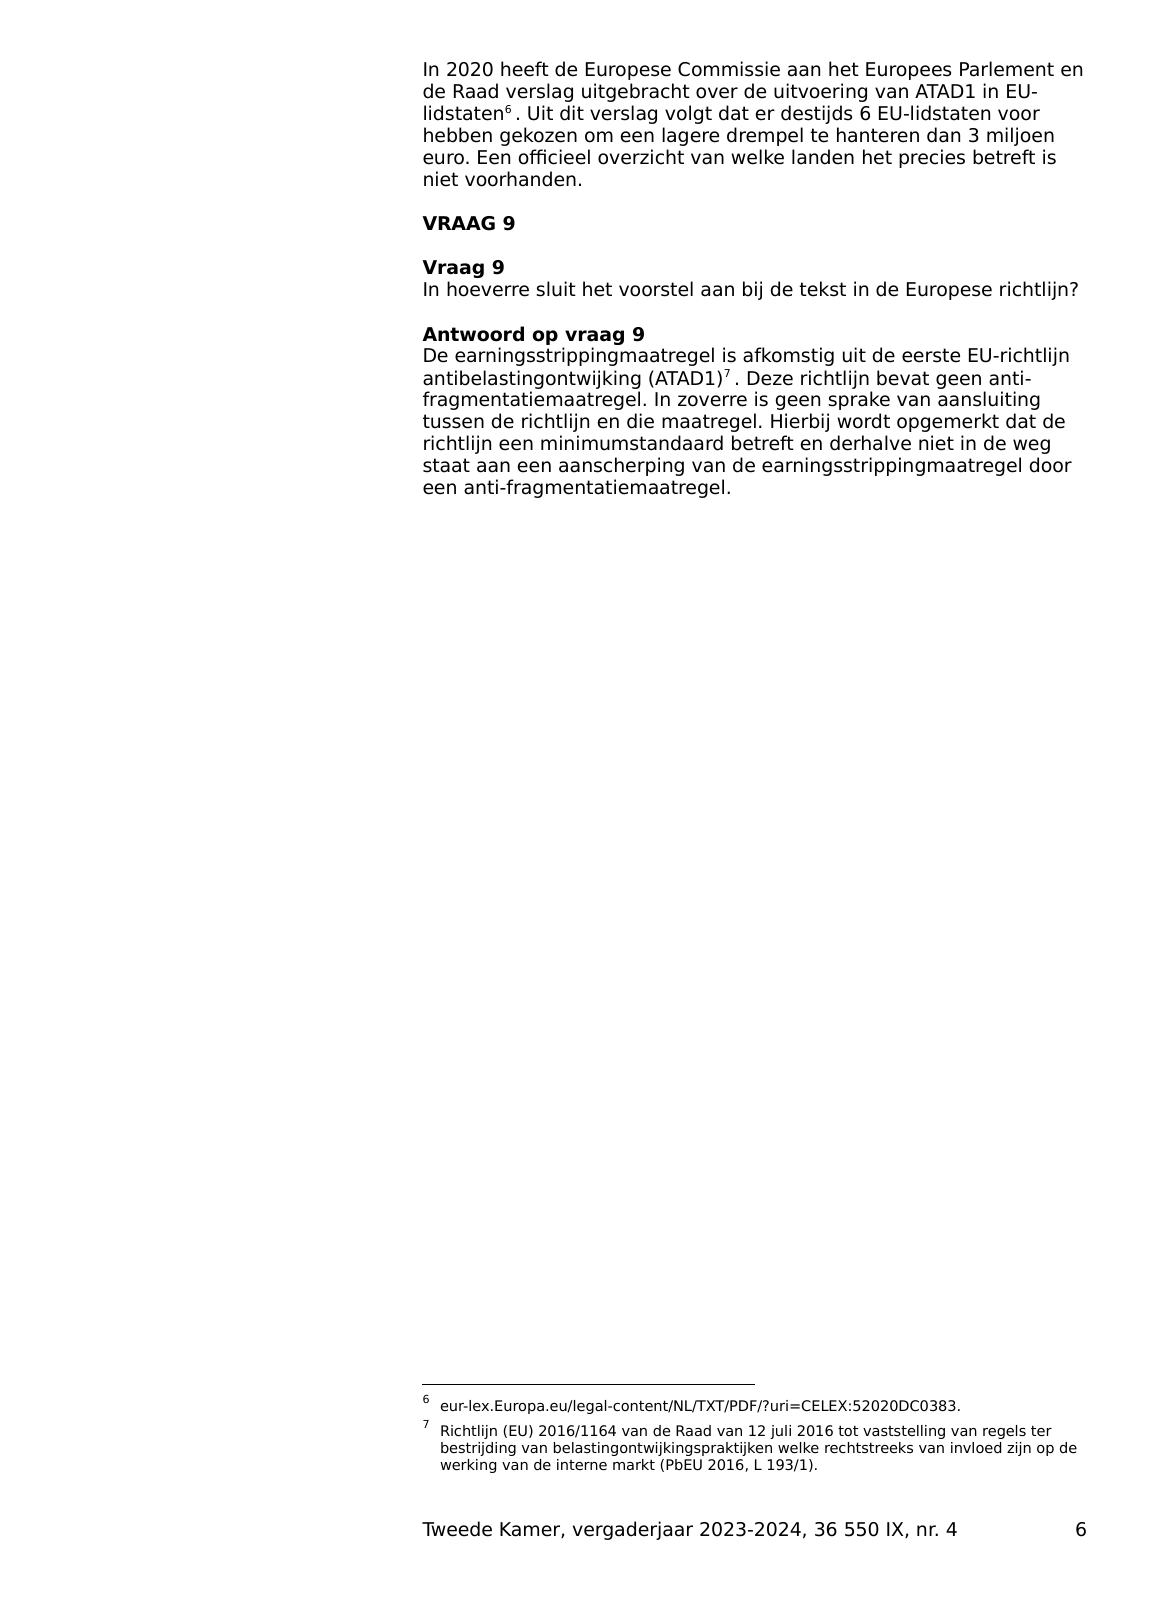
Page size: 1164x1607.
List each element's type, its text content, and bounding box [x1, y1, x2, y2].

text eur-lex.Europa.eu/legal-content/NL/TXT/PDF/?uri=CELEX:52020DC0383. [422, 1393, 1087, 1416]
subtitle VRAAG 9 [422, 213, 1087, 235]
text Richtlijn (EU) 2016/1164 van de Raad van 12 juli 2016 tot vaststelling van regels ter bestrijding van belastingontwijkingspraktijken welke rechtstreeks van invloed zijn op de werking van de interne markt (PbEU 2016, L 193/1). [422, 1418, 1087, 1474]
text Antwoord op vraag 9 [422, 323, 1087, 345]
text Vraag 9 [422, 257, 1087, 279]
text In hoeverre sluit het voorstel aan bij de tekst in de Europese richtlijn? [422, 279, 1087, 301]
text De earningsstrippingmaatregel is afkomstig uit de eerste EU-richtlijn antibelastingontwijking (ATAD1). Deze richtlijn bevat geen anti-fragmentatiemaatregel. In zoverre is geen sprake van aansluiting tussen de richtlijn en die maatregel. Hierbij wordt opgemerkt dat de richtlijn een minimumstandaard betreft en derhalve niet in de weg staat aan een aanscherping van de earningsstrippingmaatregel door een anti-fragmentatiemaatregel. [422, 345, 1087, 499]
text In 2020 heeft de Europese Commissie aan het Europees Parlement en de Raad verslag uitgebracht over de uitvoering van ATAD1 in EU-lidstaten. Uit dit verslag volgt dat er destijds 6 EU-lidstaten voor hebben gekozen om een lagere drempel te hanteren dan 3 miljoen euro. Een officieel overzicht van welke landen het precies betreft is niet voorhanden. [422, 59, 1087, 191]
